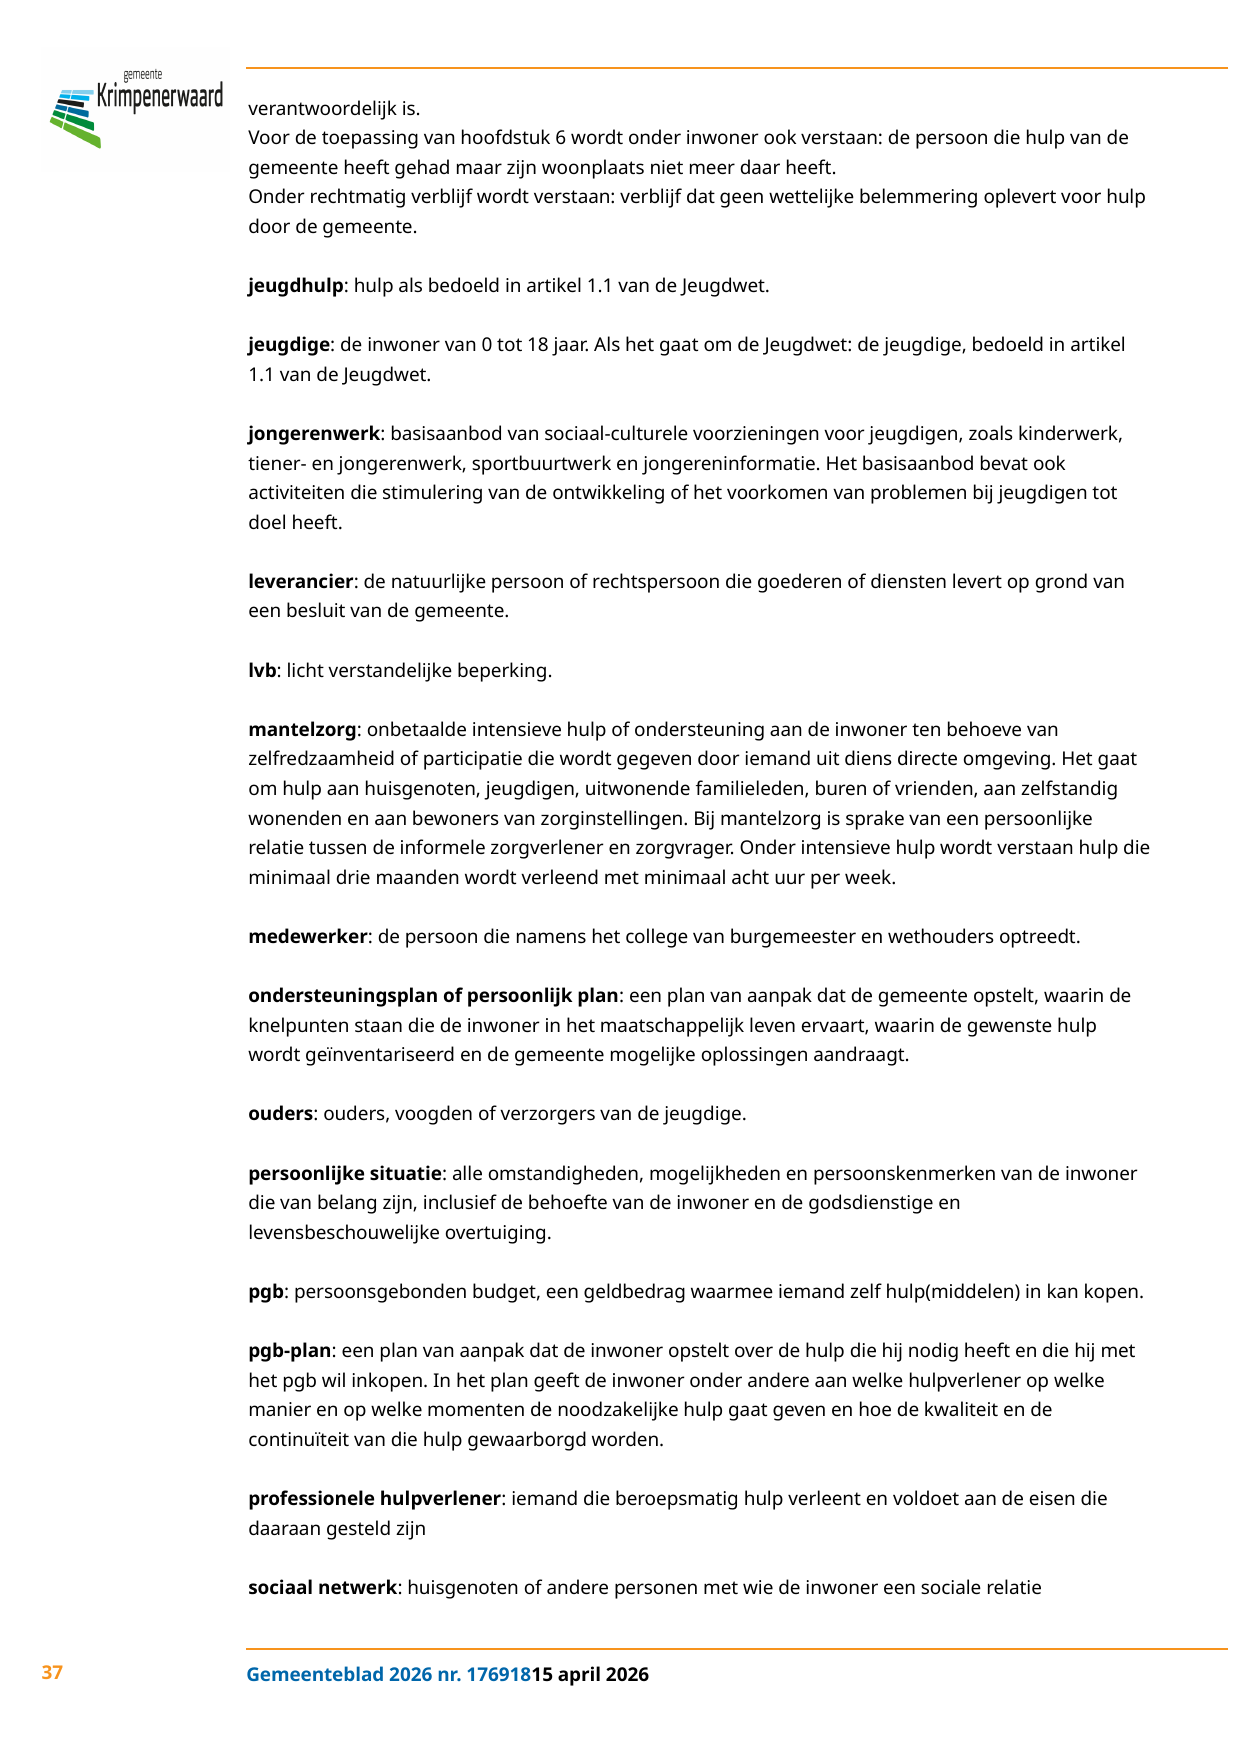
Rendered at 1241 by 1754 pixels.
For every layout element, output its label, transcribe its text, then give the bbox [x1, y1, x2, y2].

text jeugdhulp: hulp als bedoeld in artikel 1.1 van de Jeugdwet. [248, 272, 1152, 298]
text lvb: licht verstandelijke beperking. [248, 657, 1152, 683]
text persoonlijke situatie: alle omstandigheden, mogelijkheden en persoonskenmerken van de inwoner die van belang zijn, inclusief de behoefte van de inwoner en de godsdienstige en levensbeschouwelijke overtuiging. [248, 1160, 1152, 1245]
text verantwoordelijk is. [248, 95, 1152, 121]
text ondersteuningsplan of persoonlijk plan: een plan van aanpak dat de gemeente opstelt, waarin de knelpunten staan die de inwoner in het maatschappelijk leven ervaart, waarin de gewenste hulp wordt geïnventariseerd en de gemeente mogelijke oplossingen aandraagt. [248, 982, 1152, 1067]
text jeugdige: de inwoner van 0 tot 18 jaar. Als het gaat om de Jeugdwet: de jeugdige, bedoeld in artikel 1.1 van de Jeugdwet. [248, 331, 1152, 387]
text leverancier: de natuurlijke persoon of rechtspersoon die goederen of diensten levert op grond van een besluit van de gemeente. [248, 568, 1152, 623]
text jongerenwerk: basisaanbod van sociaal-culturele voorzieningen voor jeugdigen, zoals kinderwerk, tiener- en jongerenwerk, sportbuurtwerk en jongereninformatie. Het basisaanbod bevat ook activiteiten die stimulering van de ontwikkeling of het voorkomen van problemen bij jeugdigen tot doel heeft. [248, 420, 1152, 535]
text pgb: persoonsgebonden budget, een geldbedrag waarmee iemand zelf hulp(middelen) in kan kopen. [248, 1278, 1152, 1304]
picture [41, 47, 231, 172]
text sociaal netwerk: huisgenoten of andere personen met wie de inwoner een sociale relatie [248, 1574, 1152, 1600]
text pgb-plan: een plan van aanpak dat de inwoner opstelt over de hulp die hij nodig heeft en die hij met het pgb wil inkopen. In het plan geeft de inwoner onder andere aan welke hulpverlener op welke manier en op welke momenten de noodzakelijke hulp gaat geven en hoe de kwaliteit en de continuïteit van die hulp gewaarborgd worden. [248, 1337, 1152, 1452]
text medewerker: de persoon die namens het college van burgemeester en wethouders optreedt. [248, 923, 1152, 949]
text Voor de toepassing van hoofdstuk 6 wordt onder inwoner ook verstaan: de persoon die hulp van de gemeente heeft gehad maar zijn woonplaats niet meer daar heeft. [248, 124, 1152, 180]
text ouders: ouders, voogden of verzorgers van de jeugdige. [248, 1101, 1152, 1126]
text Onder rechtmatig verblijf wordt verstaan: verblijf dat geen wettelijke belemmering oplevert voor hulp door de gemeente. [248, 183, 1152, 239]
text professionele hulpverlener: iemand die beroepsmatig hulp verleent en voldoet aan de eisen die daaraan gesteld zijn [248, 1485, 1152, 1541]
text mantelzorg: onbetaalde intensieve hulp of ondersteuning aan de inwoner ten behoeve van zelfredzaamheid of participatie die wordt gegeven door iemand uit diens directe omgeving. Het gaat om hulp aan huisgenoten, jeugdigen, uitwonende familieleden, buren of vrienden, aan zelfstandig wonenden en aan bewoners van zorginstellingen. Bij mantelzorg is sprake van een persoonlijke relatie tussen de informele zorgverlener en zorgvrager. Onder intensieve hulp wordt verstaan hulp die minimaal drie maanden wordt verleend met minimaal acht uur per week. [248, 716, 1152, 890]
